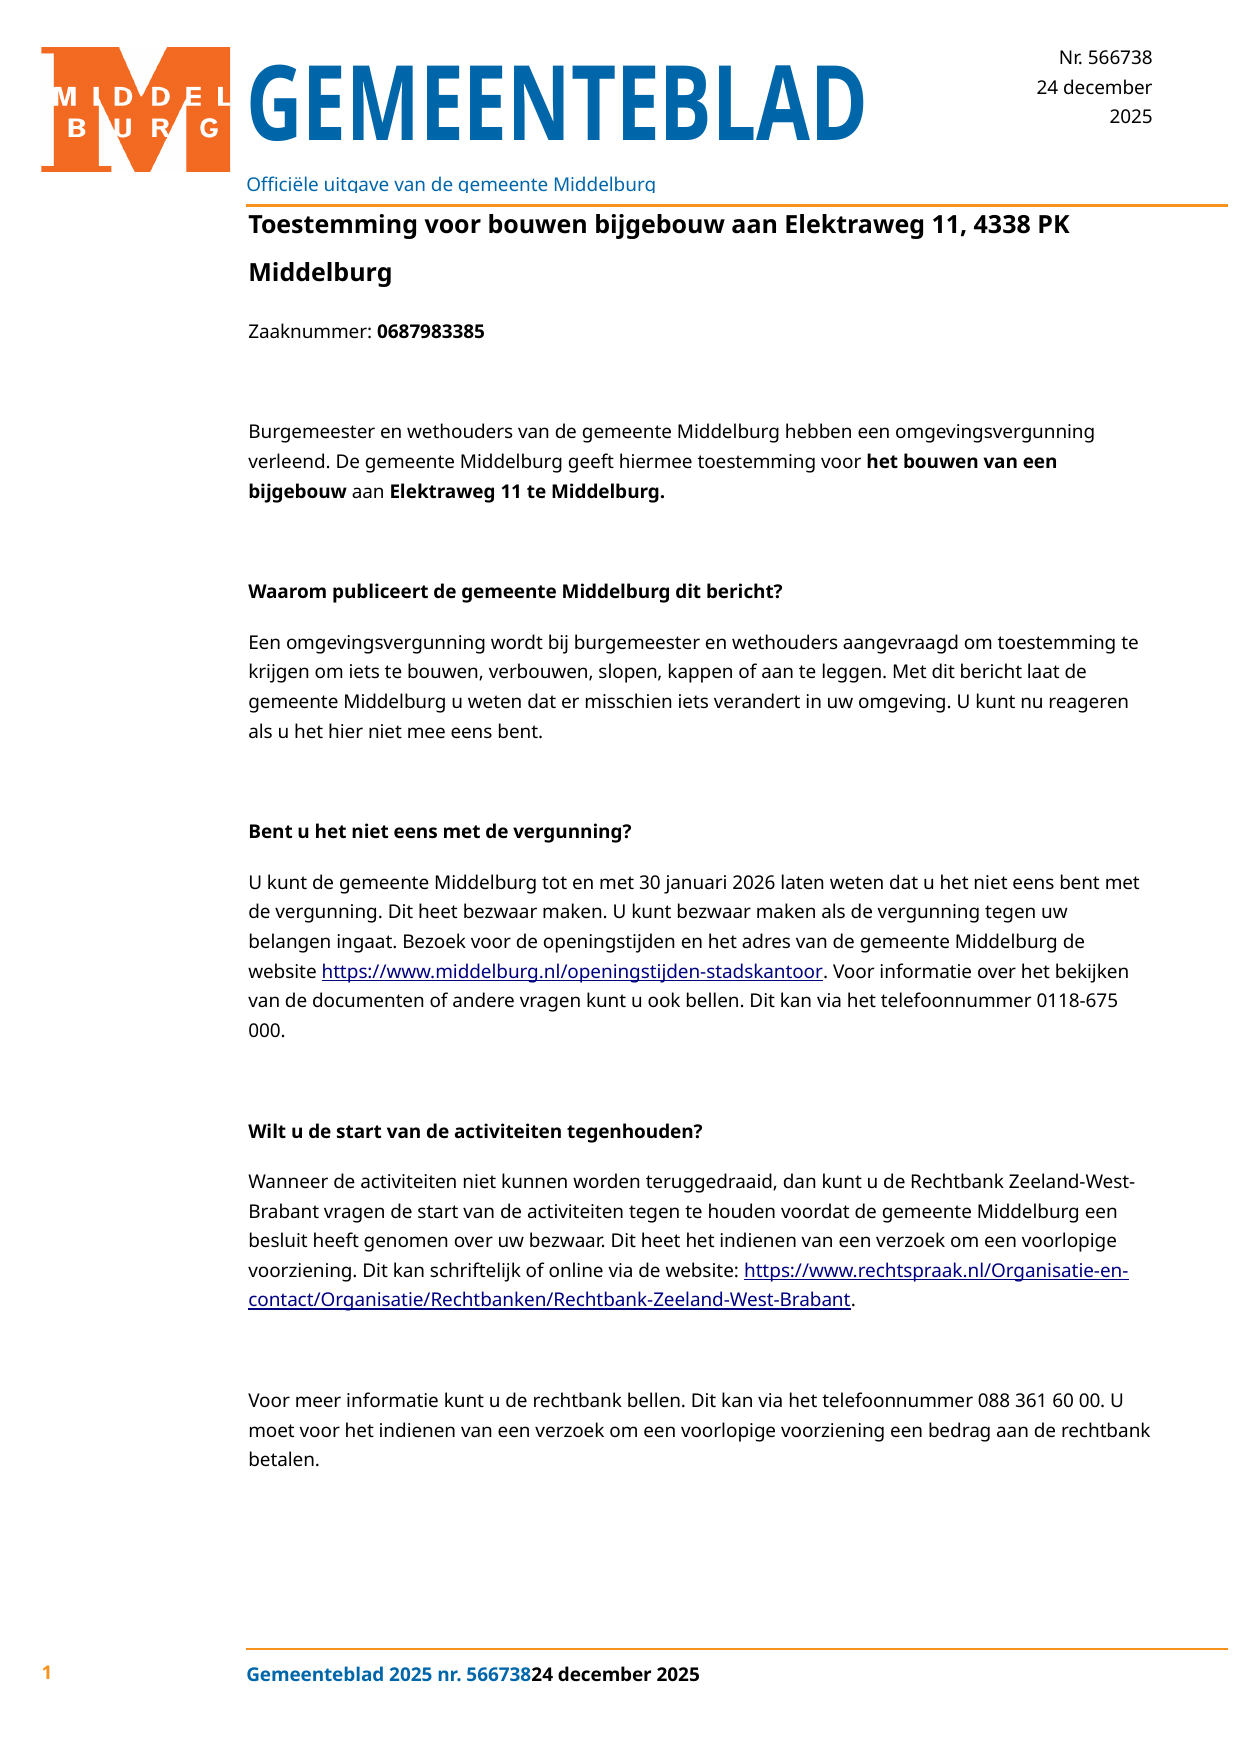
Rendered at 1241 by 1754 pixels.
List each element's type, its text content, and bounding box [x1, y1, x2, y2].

text U kunt de gemeente Middelburg tot en met 30 januari 2026 laten weten dat u het niet eens bent met de vergunning. Dit heet bezwaar maken. U kunt bezwaar maken als de vergunning tegen uw belangen ingaat. Bezoek voor de openingstijden en het adres van de gemeente Middelburg de website https://www.middelburg.nl/openingstijden-stadskantoor. Voor informatie over het bekijken van de documenten of andere vragen kunt u ook bellen. Dit kan via het telefoonnummer 0118-675 000. [248, 869, 1152, 1043]
text Bent u het niet eens met de vergunning? [248, 819, 1152, 844]
text Burgemeester en wethouders van de gemeente Middelburg hebben een omgevingsvergunning verleend. De gemeente Middelburg geeft hiermee toestemming voor het bouwen van een bijgebouw aan Elektraweg 11 te Middelburg. [248, 419, 1152, 504]
text Voor meer informatie kunt u de rechtbank bellen. Dit kan via het telefoonnummer 088 361 60 00. U moet voor het indienen van een verzoek om een voorlopige voorziening een bedrag aan de rechtbank betalen. [248, 1387, 1152, 1472]
text Zaaknummer: 0687983385 [248, 318, 1152, 344]
text Toestemming voor bouwen bijgebouw aan Elektraweg 11, 4338 PK Middelburg [248, 207, 1152, 288]
text Een omgevingsvergunning wordt bij burgemeester en wethouders aangevraagd om toestemming te krijgen om iets te bouwen, verbouwen, slopen, kappen of aan te leggen. Met dit bericht laat de gemeente Middelburg u weten dat er misschien iets verandert in uw omgeving. U kunt nu reageren als u het hier niet mee eens bent. [248, 629, 1152, 744]
text Wilt u de start van de activiteiten tegenhouden? [248, 1118, 1152, 1144]
text Waarom publiceert de gemeente Middelburg dit bericht? [248, 579, 1152, 604]
text Wanneer de activiteiten niet kunnen worden teruggedraaid, dan kunt u de Rechtbank Zeeland-West-Brabant vragen de start van de activiteiten tegen te houden voordat de gemeente Middelburg een besluit heeft genomen over uw bezwaar. Dit heet het indienen van een verzoek om een voorlopige voorziening. Dit kan schriftelijk of online via de website: https://www.rechtspraak.nl/Organisatie-en-contact/Organisatie/Rechtbanken/Rechtbank-Zeeland-West-Brabant. [248, 1168, 1152, 1312]
picture [41, 47, 231, 172]
